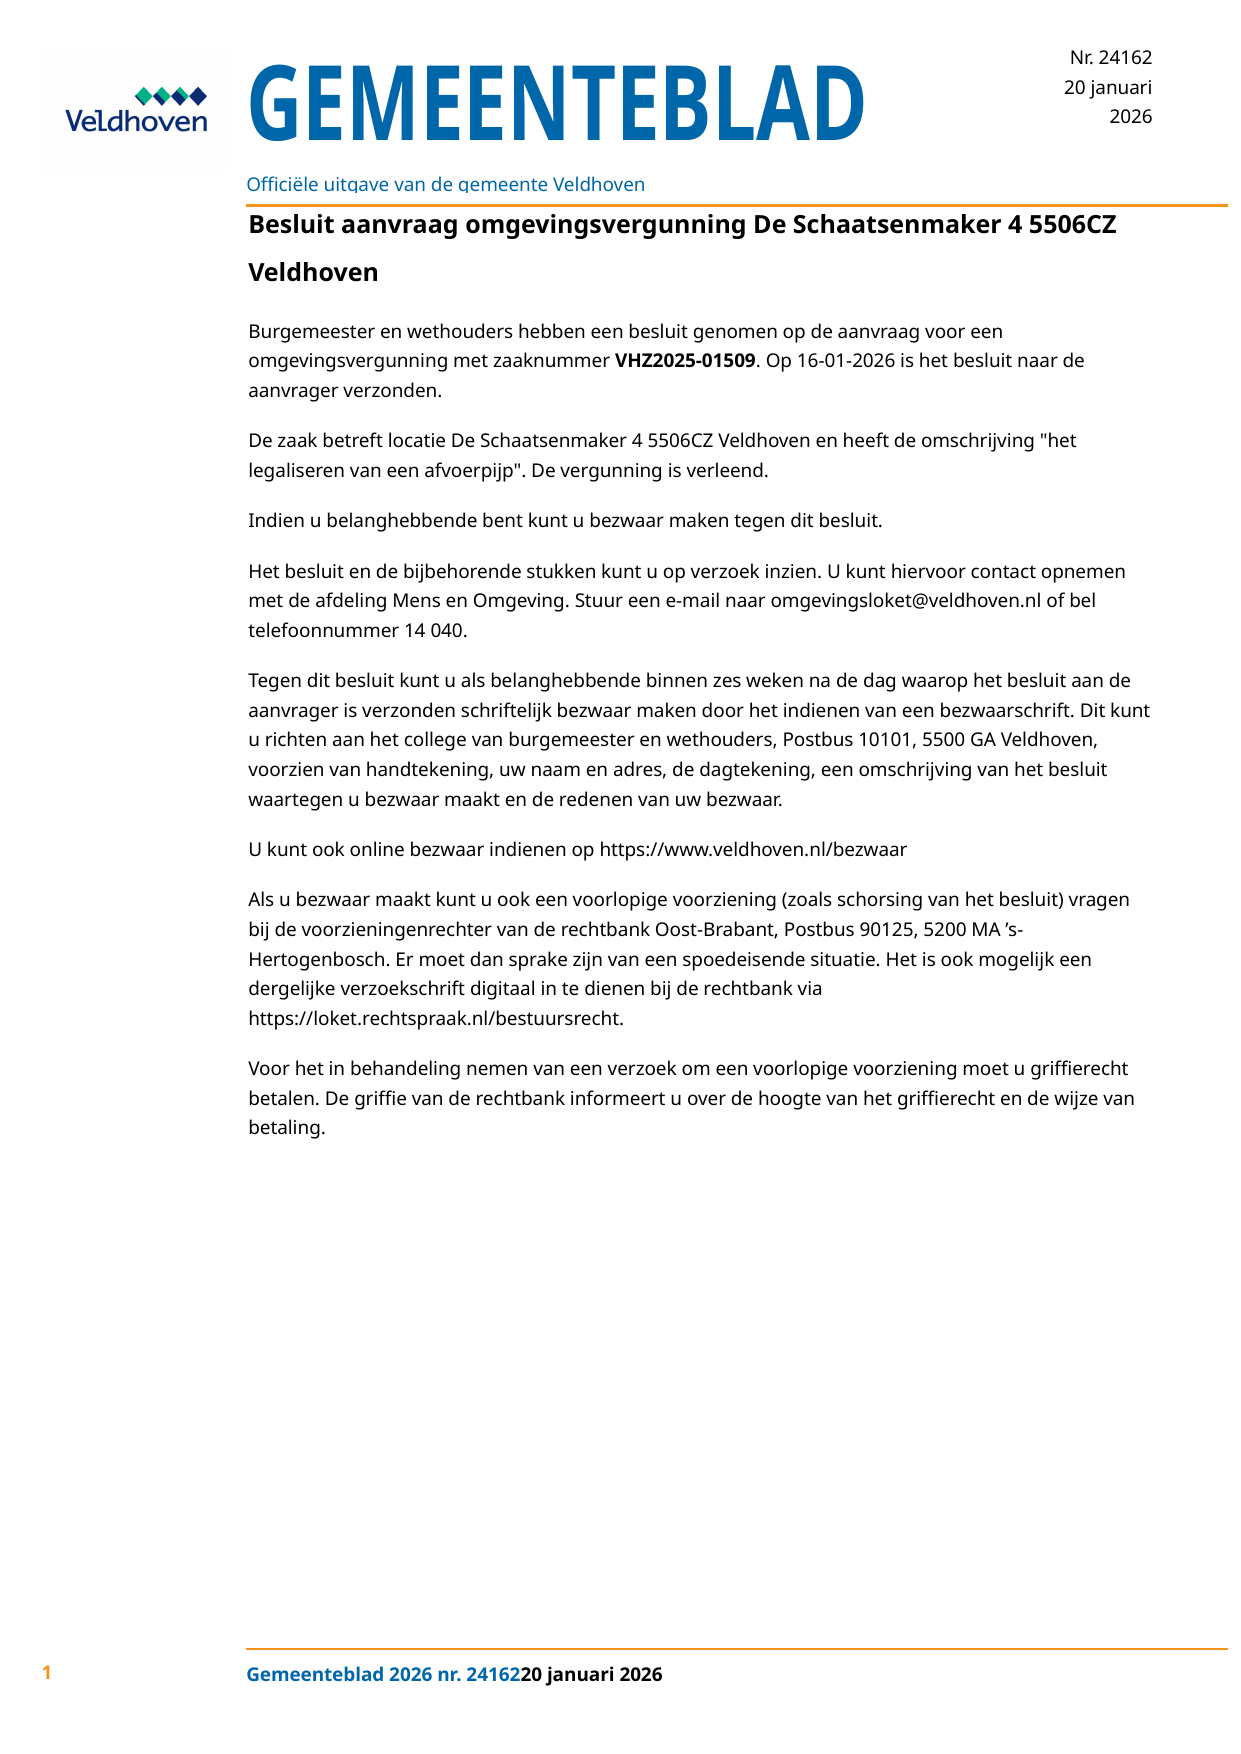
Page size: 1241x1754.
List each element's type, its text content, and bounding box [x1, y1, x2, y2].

text Indien u belanghebbende bent kunt u bezwaar maken tegen dit besluit. [248, 507, 1152, 533]
text Voor het in behandeling nemen van een verzoek om een voorlopige voorziening moet u griffierecht betalen. De griffie van de rechtbank informeert u over de hoogte van het griffierecht en de wijze van betaling. [248, 1055, 1152, 1140]
text U kunt ook online bezwaar indienen op https://www.veldhoven.nl/bezwaar [248, 836, 1152, 862]
text De zaak betreft locatie De Schaatsenmaker 4 5506CZ Veldhoven en heeft de omschrijving "het legaliseren van een afvoerpijp". De vergunning is verleend. [248, 427, 1152, 483]
text Besluit aanvraag omgevingsvergunning De Schaatsenmaker 4 5506CZ Veldhoven [248, 207, 1152, 288]
text Het besluit en de bijbehorende stukken kunt u op verzoek inzien. U kunt hiervoor contact opnemen met de afdeling Mens en Omgeving. Stuur een e-mail naar omgevingsloket@veldhoven.nl of bel telefoonnummer 14 040. [248, 558, 1152, 643]
text Burgemeester en wethouders hebben een besluit genomen op de aanvraag voor een omgevingsvergunning met zaaknummer VHZ2025-01509. Op 16-01-2026 is het besluit naar de aanvrager verzonden. [248, 318, 1152, 403]
text Tegen dit besluit kunt u als belanghebbende binnen zes weken na de dag waarop het besluit aan de aanvrager is verzonden schriftelijk bezwaar maken door het indienen van een bezwaarschrift. Dit kunt u richten aan het college van burgemeester en wethouders, Postbus 10101, 5500 GA Veldhoven, voorzien van handtekening, uw naam en adres, de dagtekening, een omschrijving van het besluit waartegen u bezwaar maakt en de redenen van uw bezwaar. [248, 667, 1152, 812]
picture [41, 47, 231, 172]
text Als u bezwaar maakt kunt u ook een voorlopige voorziening (zoals schorsing van het besluit) vragen bij de voorzieningenrechter van de rechtbank Oost-Brabant, Postbus 90125, 5200 MA ’s-Hertogenbosch. Er moet dan sprake zijn van een spoedeisende situatie. Het is ook mogelijk een dergelijke verzoekschrift digitaal in te dienen bij de rechtbank via https://loket.rechtspraak.nl/bestuursrecht. [248, 887, 1152, 1031]
